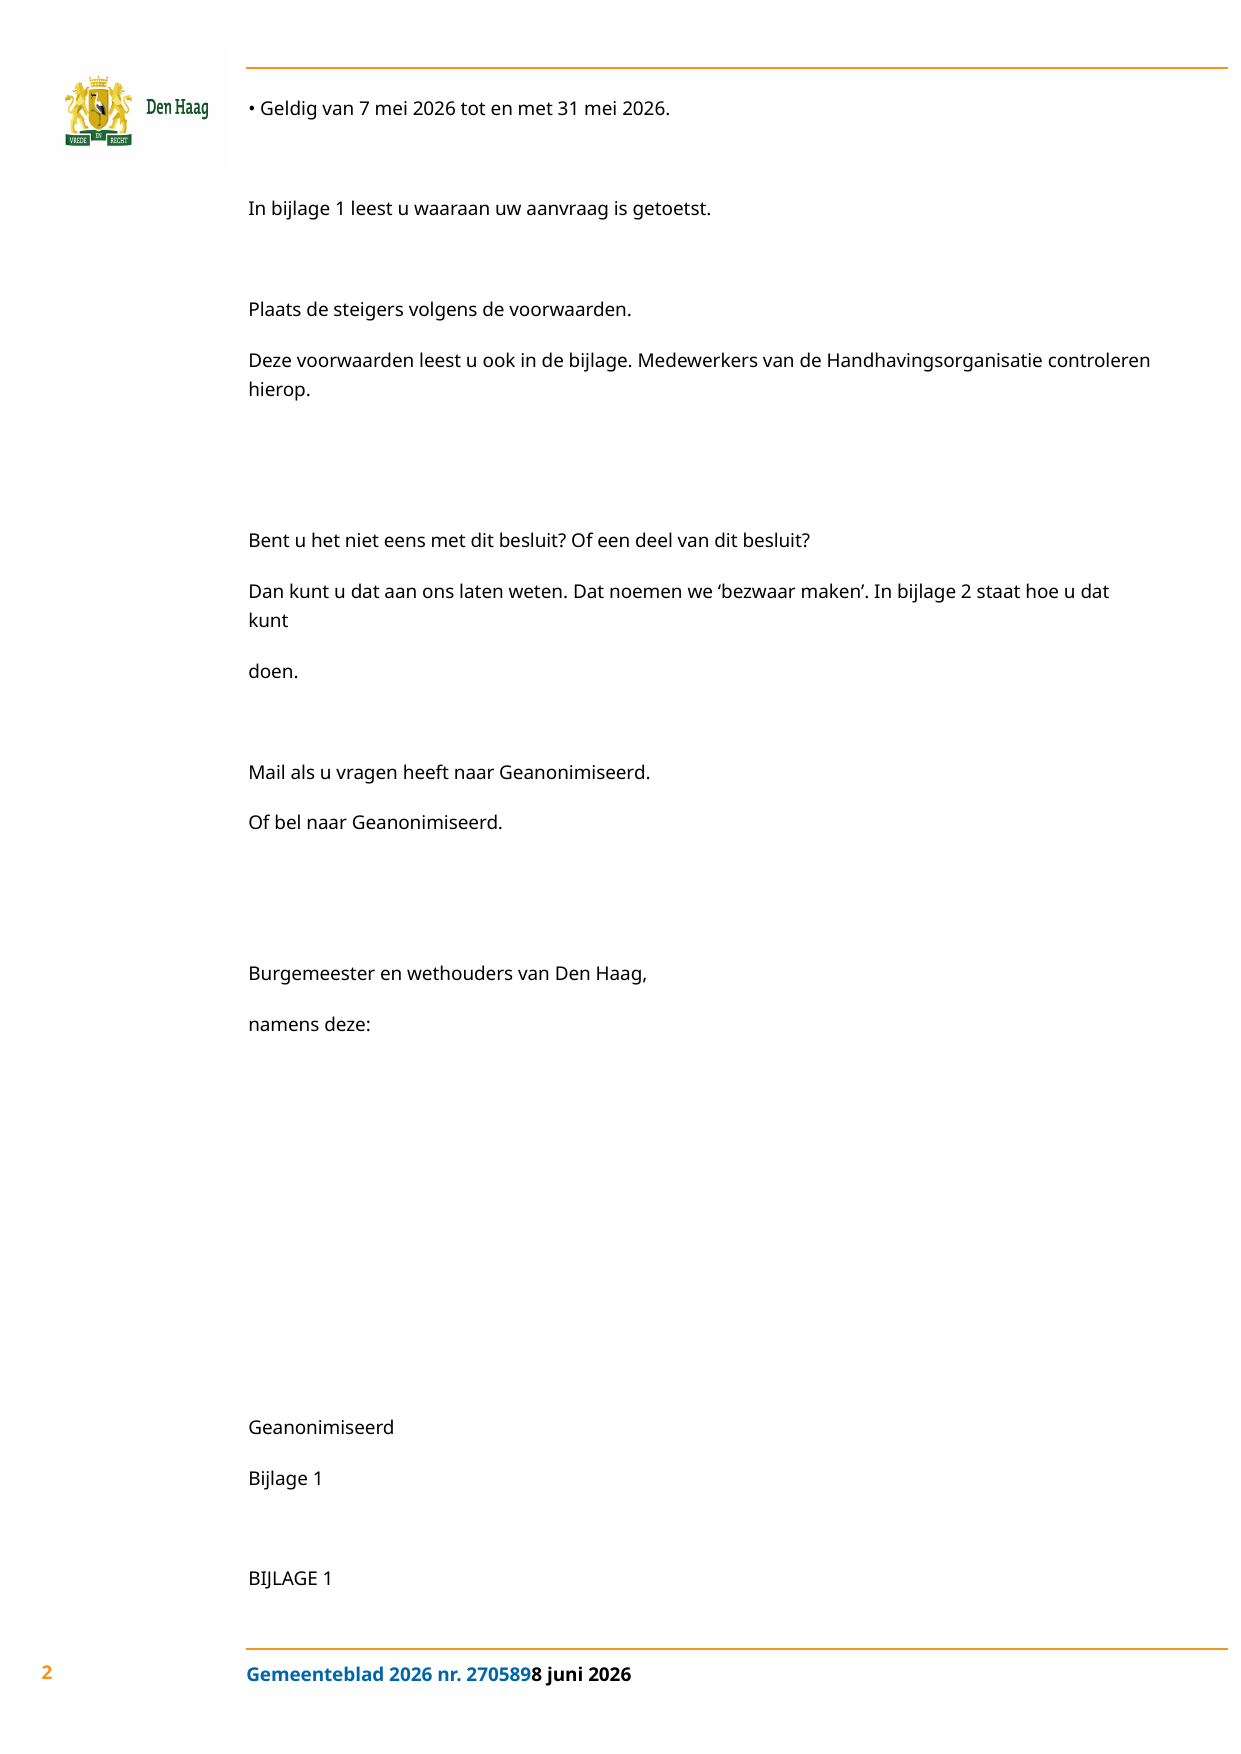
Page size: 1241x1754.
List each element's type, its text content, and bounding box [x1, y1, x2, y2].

text Plaats de steigers volgens de voorwaarden. [248, 296, 1152, 322]
picture [41, 47, 231, 172]
text Bent u het niet eens met dit besluit? Of een deel van dit besluit? [248, 528, 1152, 553]
text Dan kunt u dat aan ons laten weten. Dat noemen we ‘bezwaar maken’. In bijlage 2 staat hoe u dat kunt [248, 578, 1152, 633]
text BIJLAGE 1 [248, 1566, 1152, 1591]
text Of bel naar Geanonimiseerd. [248, 809, 1152, 835]
text Bijlage 1 [248, 1465, 1152, 1491]
text Burgemeester en wethouders van Den Haag, [248, 961, 1152, 986]
text Deze voorwaarden leest u ook in de bijlage. Medewerkers van de Handhavingsorganisatie controleren hierop. [248, 347, 1152, 402]
text Geanonimiseerd [248, 1414, 1152, 1440]
text doen. [248, 658, 1152, 684]
text In bijlage 1 leest u waaraan uw aanvraag is getoetst. [248, 196, 1152, 221]
text • Geldig van 7 mei 2026 tot en met 31 mei 2026. [248, 95, 1152, 121]
text Mail als u vragen heeft naar Geanonimiseerd. [248, 759, 1152, 785]
text namens deze: [248, 1011, 1152, 1037]
